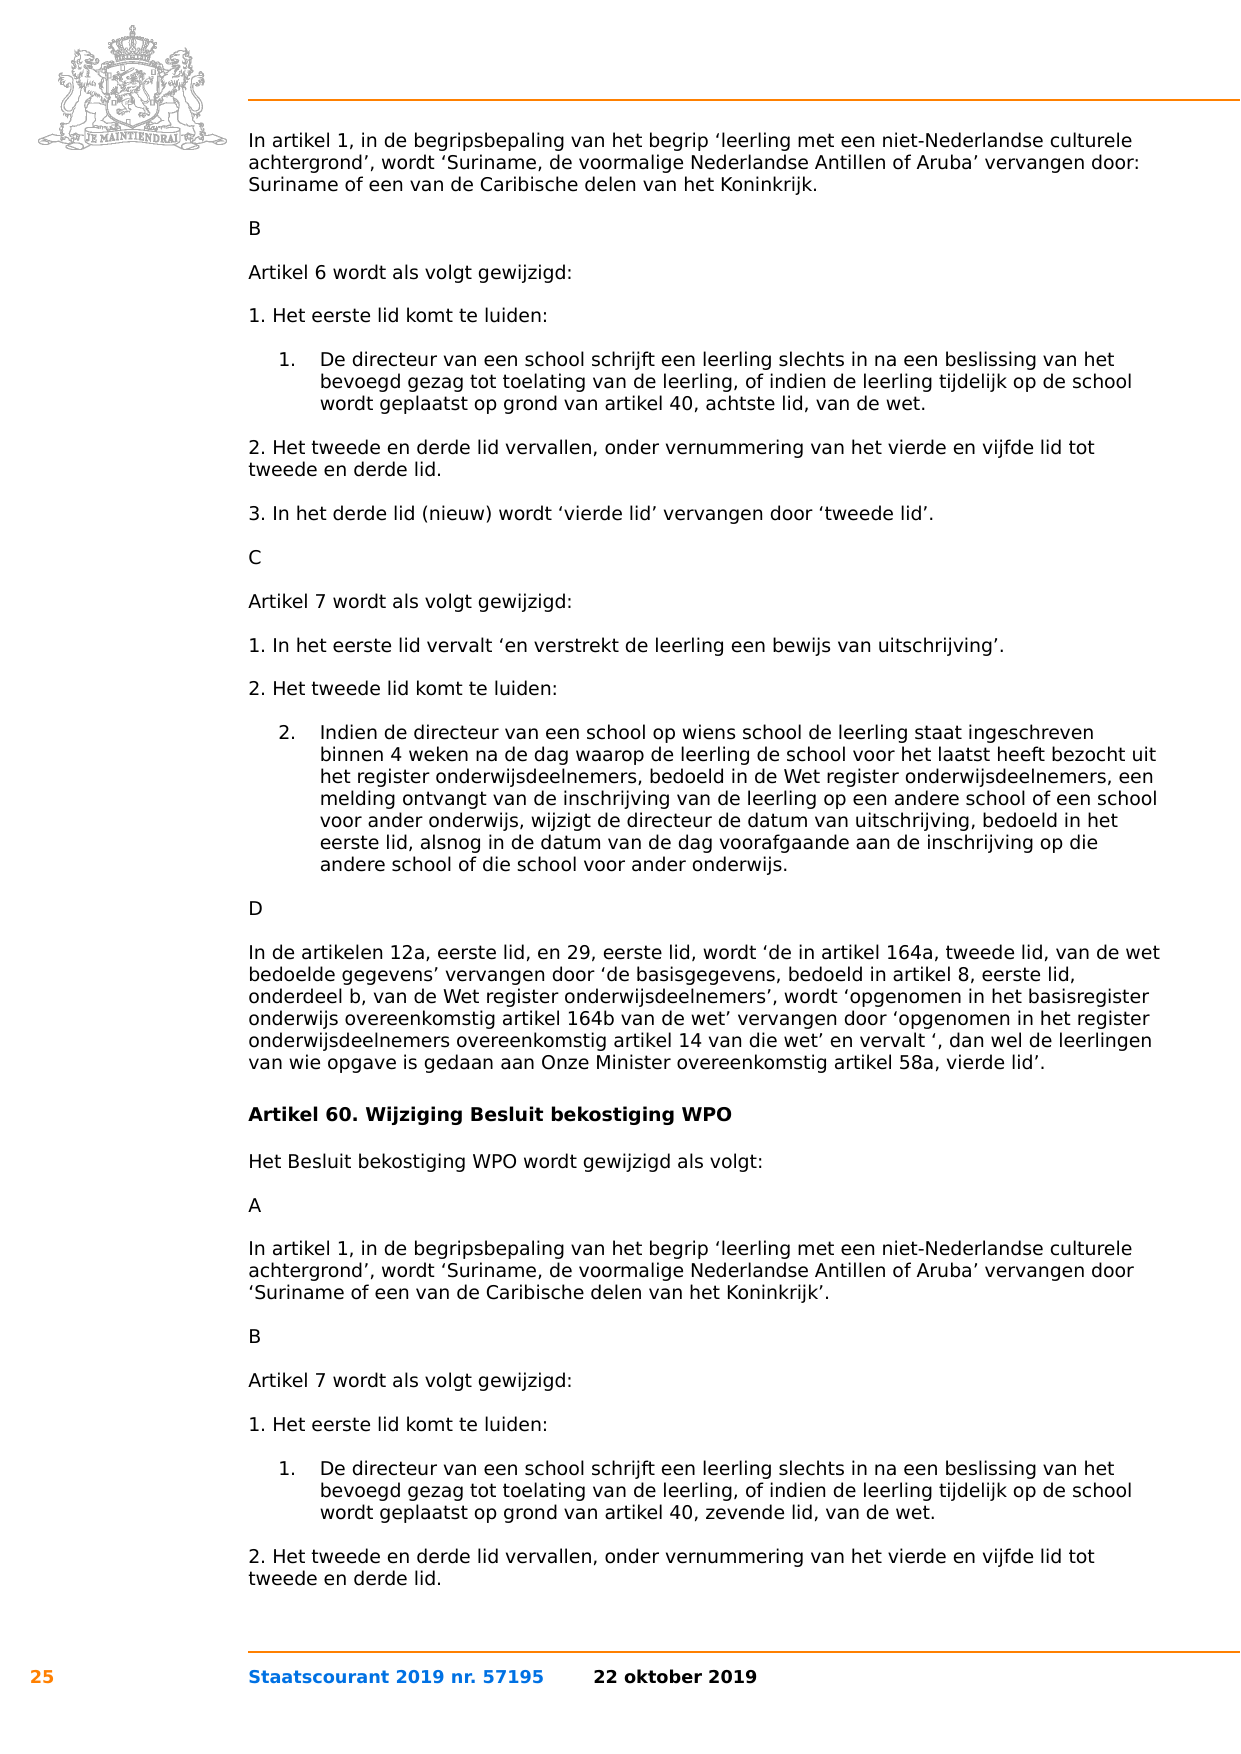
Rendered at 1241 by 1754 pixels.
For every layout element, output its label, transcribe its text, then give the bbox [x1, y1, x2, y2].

text Artikel 6 wordt als volgt gewijzigd: [248, 262, 1163, 283]
subtitle Artikel 60. Wijziging Besluit bekostiging WPO [248, 1104, 1163, 1126]
text A [248, 1194, 1163, 1216]
text 1. De directeur van een school schrijft een leerling slechts in na een beslissing van het bevoegd gezag tot toelating van de leerling, of indien de leerling tijdelijk op de school wordt geplaatst op grond van artikel 40, zevende lid, van de wet. [278, 1458, 1163, 1524]
text 2. Indien de directeur van een school op wiens school de leerling staat ingeschreven binnen 4 weken na de dag waarop de leerling de school voor het laatst heeft bezocht uit het register onderwijsdeelnemers, bedoeld in de Wet register onderwijsdeelnemers, een melding ontvangt van de inschrijving van de leerling op een andere school of een school voor ander onderwijs, wijzigt de directeur de datum van uitschrijving, bedoeld in het eerste lid, alsnog in de datum van de dag voorafgaande aan de inschrijving op die andere school of die school voor ander onderwijs. [278, 722, 1163, 876]
text 2. Het tweede en derde lid vervallen, onder vernummering van het vierde en vijfde lid tot tweede en derde lid. [248, 437, 1163, 481]
text 2. Het tweede en derde lid vervallen, onder vernummering van het vierde en vijfde lid tot tweede en derde lid. [248, 1546, 1163, 1589]
text 3. In het derde lid (nieuw) wordt ‘vierde lid’ vervangen door ‘tweede lid’. [248, 503, 1163, 525]
text B [248, 1326, 1163, 1348]
text Artikel 7 wordt als volgt gewijzigd: [248, 1370, 1163, 1392]
text 2. Het tweede lid komt te luiden: [248, 678, 1163, 700]
text 1. Het eerste lid komt te luiden: [248, 305, 1163, 327]
text Artikel 7 wordt als volgt gewijzigd: [248, 591, 1163, 613]
text In de artikelen 12a, eerste lid, en 29, eerste lid, wordt ‘de in artikel 164a, tweede lid, van de wet bedoelde gegevens’ vervangen door ‘de basisgegevens, bedoeld in artikel 8, eerste lid, onderdeel b, van de Wet register onderwijsdeelnemers’, wordt ‘opgenomen in het basisregister onderwijs overeenkomstig artikel 164b van de wet’ vervangen door ‘opgenomen in het register onderwijsdeelnemers overeenkomstig artikel 14 van die wet’ en vervalt ‘, dan wel de leerlingen van wie opgave is gedaan aan Onze Minister overeenkomstig artikel 58a, vierde lid’. [248, 942, 1163, 1074]
text B [248, 218, 1163, 240]
text 1. Het eerste lid komt te luiden: [248, 1414, 1163, 1436]
picture [38, 25, 227, 150]
text C [248, 547, 1163, 569]
text Het Besluit bekostiging WPO wordt gewijzigd als volgt: [248, 1151, 1163, 1173]
text In artikel 1, in de begripsbepaling van het begrip ‘leerling met een niet-Nederlandse culturele achtergrond’, wordt ‘Suriname, de voormalige Nederlandse Antillen of Aruba’ vervangen door: Suriname of een van de Caribische delen van het Koninkrijk. [248, 130, 1163, 196]
text D [248, 898, 1163, 920]
text 1. De directeur van een school schrijft een leerling slechts in na een beslissing van het bevoegd gezag tot toelating van de leerling, of indien de leerling tijdelijk op de school wordt geplaatst op grond van artikel 40, achtste lid, van de wet. [278, 349, 1163, 415]
text 1. In het eerste lid vervalt ‘en verstrekt de leerling een bewijs van uitschrijving’. [248, 634, 1163, 656]
text In artikel 1, in de begripsbepaling van het begrip ‘leerling met een niet-Nederlandse culturele achtergrond’, wordt ‘Suriname, de voormalige Nederlandse Antillen of Aruba’ vervangen door ‘Suriname of een van de Caribische delen van het Koninkrijk’. [248, 1238, 1163, 1304]
